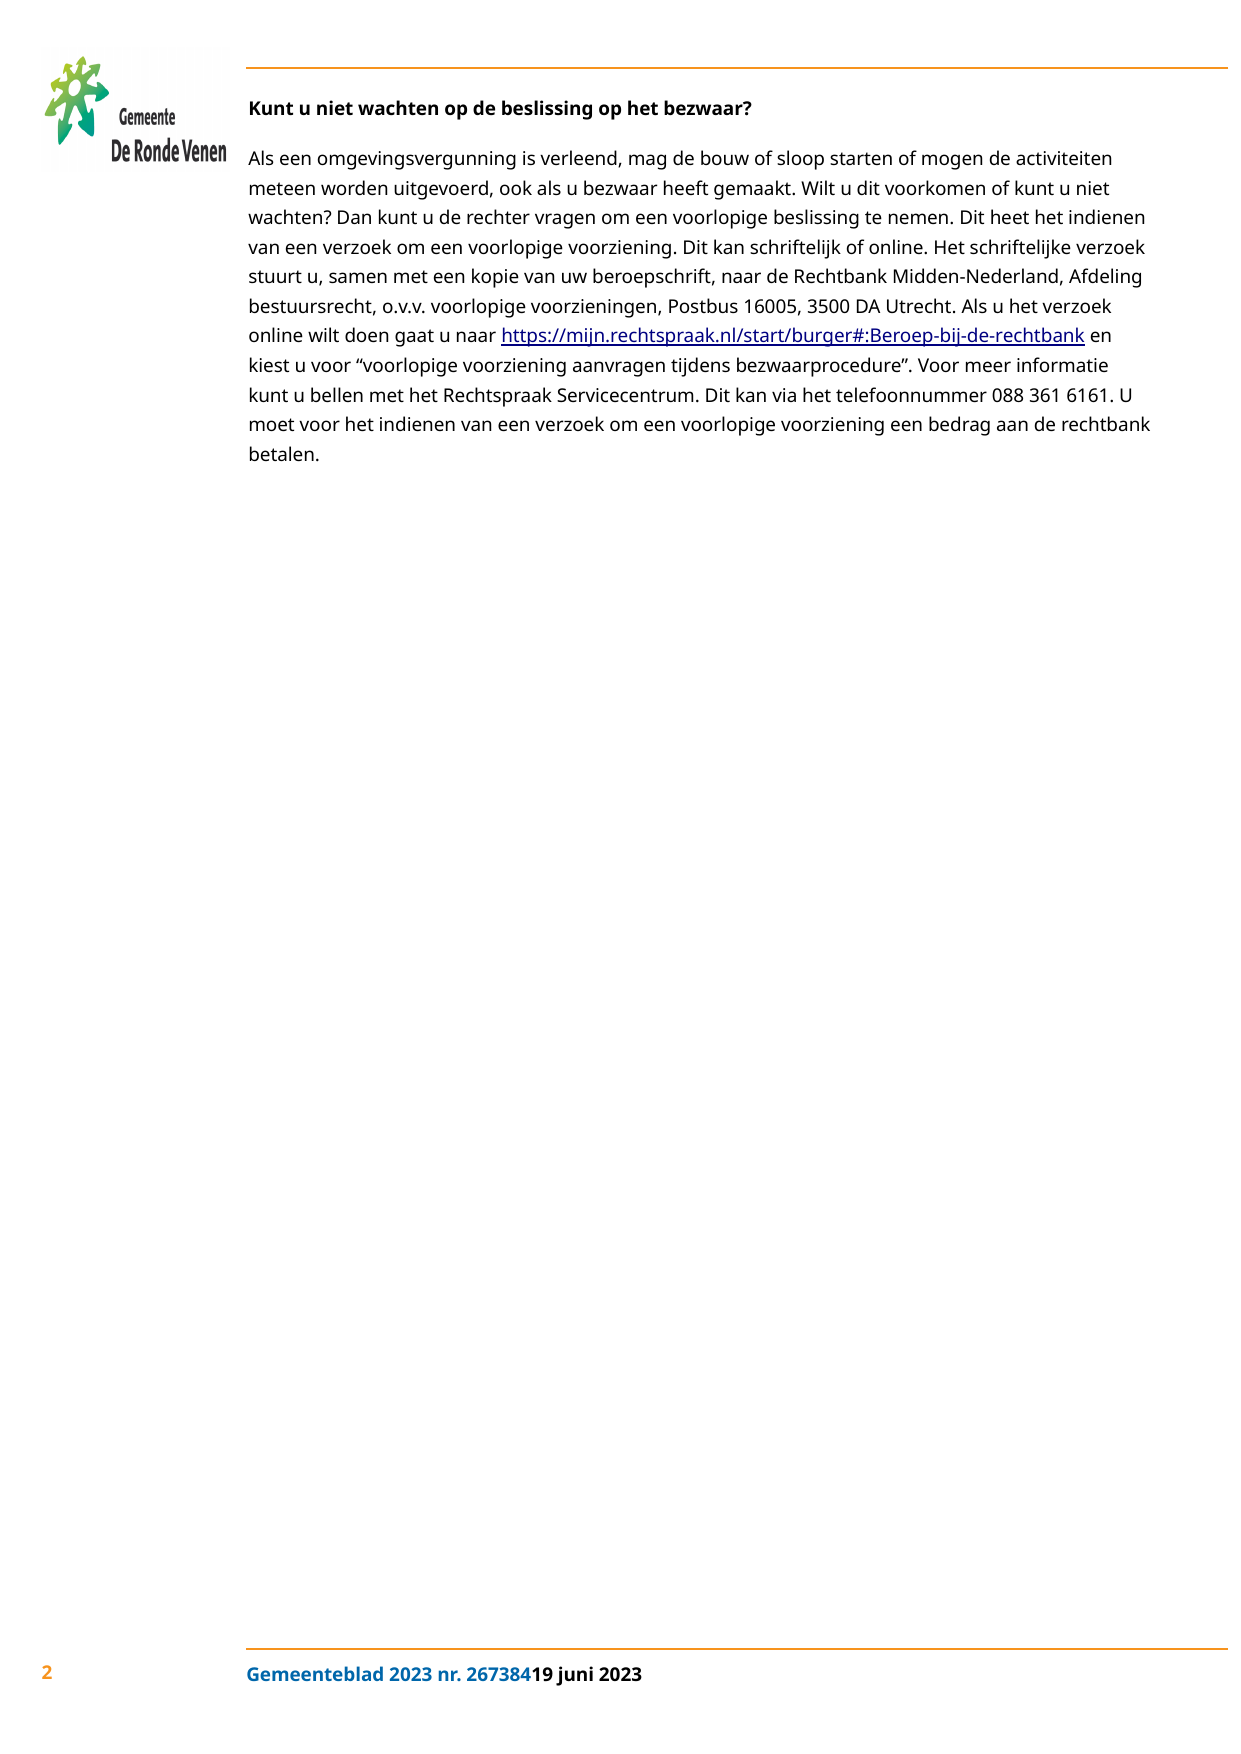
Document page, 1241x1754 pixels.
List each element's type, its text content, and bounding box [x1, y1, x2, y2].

text Als een omgevingsvergunning is verleend, mag de bouw of sloop starten of mogen de activiteiten meteen worden uitgevoerd, ook als u bezwaar heeft gemaakt. Wilt u dit voorkomen of kunt u niet wachten? Dan kunt u de rechter vragen om een voorlopige beslissing te nemen. Dit heet het indienen van een verzoek om een voorlopige voorziening. Dit kan schriftelijk of online. Het schriftelijke verzoek stuurt u, samen met een kopie van uw beroepschrift, naar de Rechtbank Midden-Nederland, Afdeling bestuursrecht, o.v.v. voorlopige voorzieningen, Postbus 16005, 3500 DA Utrecht. Als u het verzoek online wilt doen gaat u naar https://mijn.rechtspraak.nl/start/burger#:Beroep-bij-de-rechtbank en kiest u voor “voorlopige voorziening aanvragen tijdens bezwaarprocedure”. Voor meer informatie kunt u bellen met het Rechtspraak Servicecentrum. Dit kan via het telefoonnummer 088 361 6161. U moet voor het indienen van een verzoek om een voorlopige voorziening een bedrag aan de rechtbank betalen. [248, 145, 1152, 467]
text Kunt u niet wachten op de beslissing op het bezwaar? [248, 95, 1152, 121]
picture [41, 47, 231, 172]
